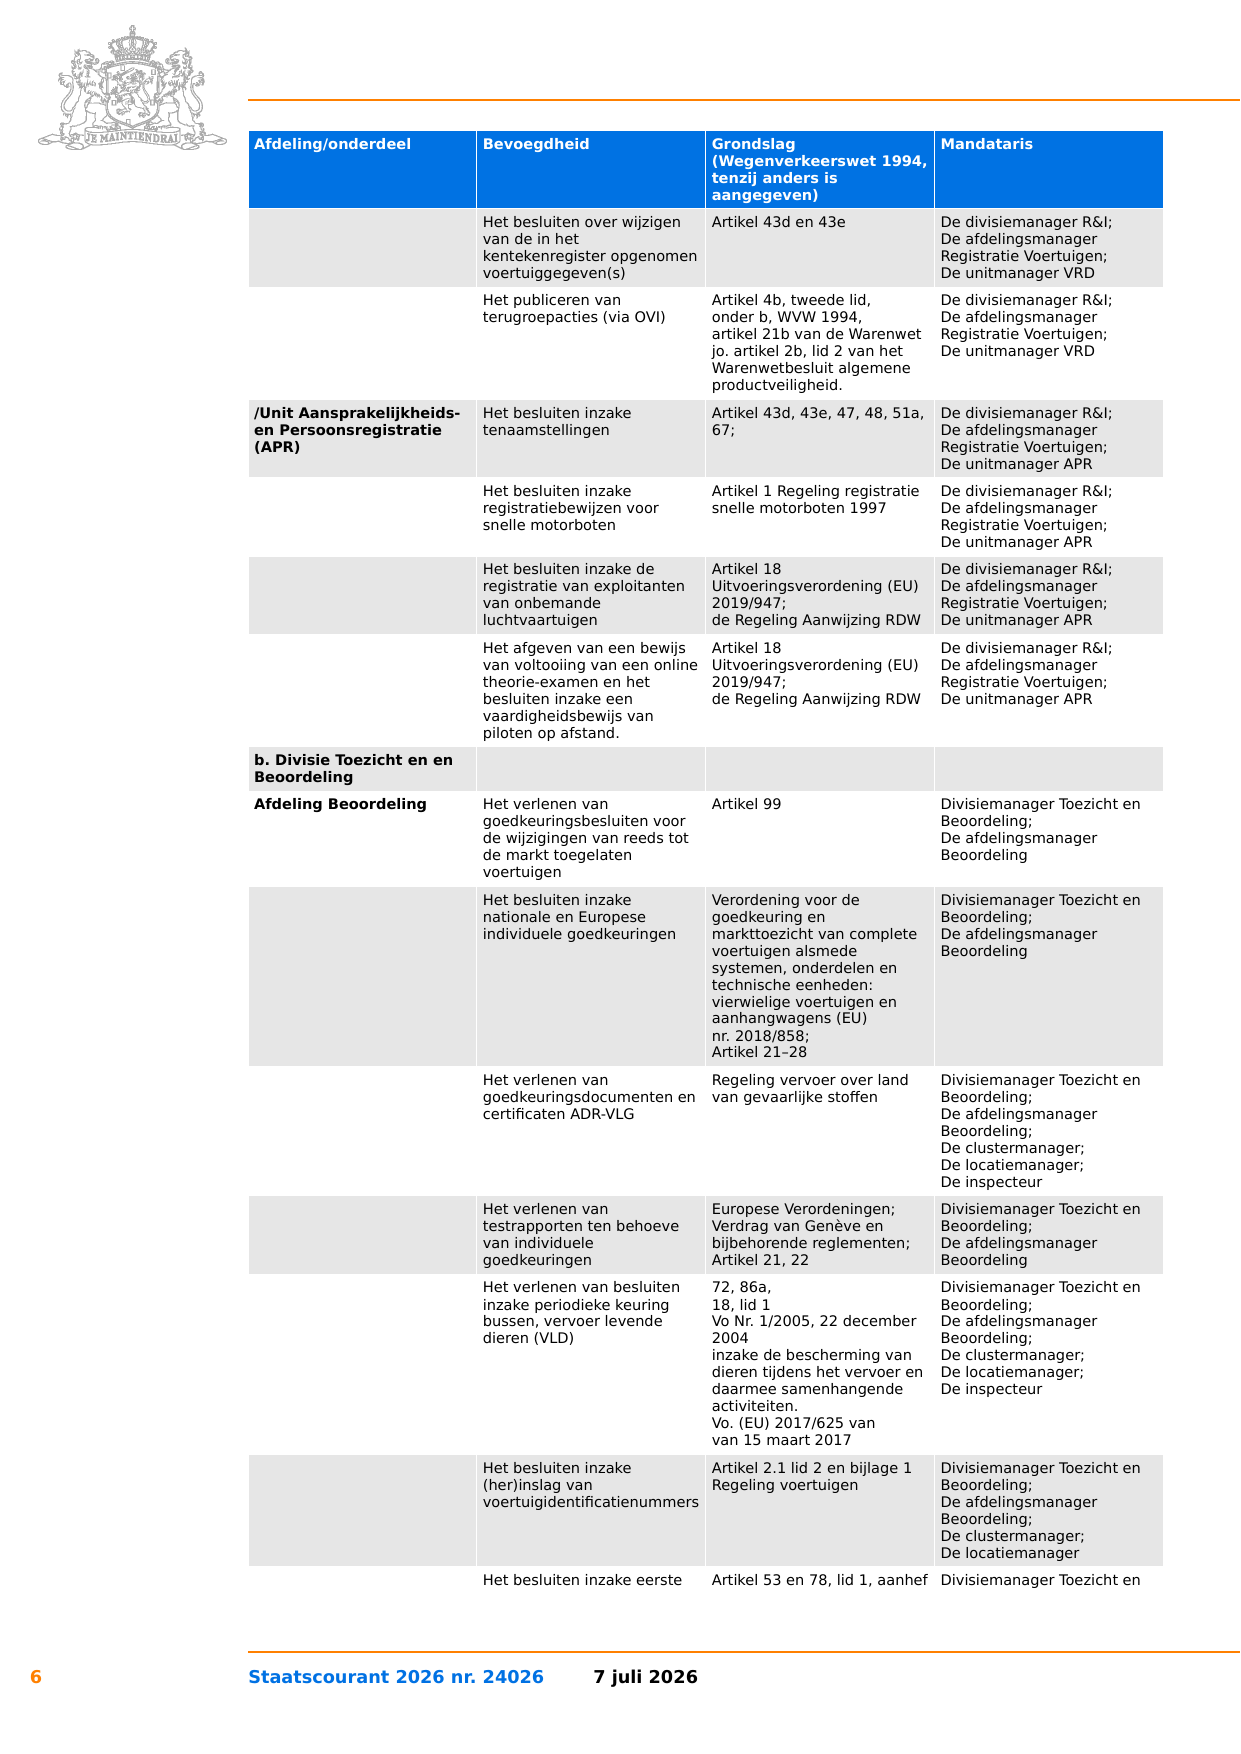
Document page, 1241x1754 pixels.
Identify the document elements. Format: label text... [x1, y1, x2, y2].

table_cell [249, 209, 476, 287]
table_cell Het besluiten over wijzigen van de in het kentekenregister opgenomen voertuiggegeven(s) [477, 209, 705, 287]
table_cell Afdeling Beoordeling [249, 792, 476, 886]
table_cell Het verlenen van goedkeuringsbesluiten voor de wijzigingen van reeds tot de markt toegelaten voertuigen [477, 792, 705, 886]
table_cell Artikel 4b, tweede lid, onder b, WVW 1994, artikel 21b van de Warenwet jo. artikel 2b, lid 2 van het Warenwetbesluit algemene productveiligheid. [706, 288, 934, 399]
table_cell [935, 747, 1163, 791]
table_cell Regeling vervoer over land van gevaarlijke stoffen [706, 1067, 934, 1195]
table_cell Artikel 99 [706, 792, 934, 886]
table_header Bevoegdheid [477, 131, 705, 208]
table_cell [477, 747, 705, 791]
table_cell Divisiemanager Toezicht en [935, 1567, 1163, 1593]
table_header Grondslag (Wegenverkeerswet 1994, tenzij anders is aangegeven) [706, 131, 934, 208]
table_cell Het besluiten inzake tenaamstellingen [477, 400, 705, 477]
table_cell Artikel 18 Uitvoeringsverordening (EU) 2019/947; de Regeling Aanwijzing RDW [706, 557, 934, 634]
table_cell Het afgeven van een bewijs van voltooiing van een online theorie-examen en het besluiten inzake een vaardigheidsbewijs van piloten op afstand. [477, 635, 705, 746]
table_cell Artikel 18 Uitvoeringsverordening (EU) 2019/947; de Regeling Aanwijzing RDW [706, 635, 934, 746]
table_cell Het besluiten inzake nationale en Europese individuele goedkeuringen [477, 887, 705, 1066]
table_cell [249, 1567, 476, 1593]
table_cell Europese Verordeningen; Verdrag van Genève en bijbehorende reglementen; Artikel 21, 22 [706, 1196, 934, 1274]
table_cell [249, 1455, 476, 1566]
table_cell Het besluiten inzake (her)inslag van voertuigidentificatienummers [477, 1455, 705, 1566]
table_cell Het besluiten inzake de registratie van exploitanten van onbemande luchtvaartuigen [477, 557, 705, 634]
table_cell [249, 887, 476, 1066]
table_cell [249, 288, 476, 399]
table_cell De divisiemanager R&I; De afdelingsmanager Registratie Voertuigen; De unitmanager VRD [935, 288, 1163, 399]
table_cell 72, 86a, 18, lid 1 Vo Nr. 1/2005, 22 december 2004 inzake de bescherming van dieren tijdens het vervoer en daarmee samenhangende activiteiten. Vo. (EU) 2017/625 van van 15 maart 2017 [706, 1275, 934, 1454]
table_header Afdeling/onderdeel [249, 131, 476, 208]
table_cell Divisiemanager Toezicht en Beoordeling; De afdelingsmanager Beoordeling; De clustermanager; De locatiemanager; De inspecteur [935, 1067, 1163, 1195]
table_cell Divisiemanager Toezicht en Beoordeling; De afdelingsmanager Beoordeling [935, 887, 1163, 1066]
table_cell Artikel 2.1 lid 2 en bijlage 1 Regeling voertuigen [706, 1455, 934, 1566]
table_header Mandataris [935, 131, 1163, 208]
table_cell De divisiemanager R&I; De afdelingsmanager Registratie Voertuigen; De unitmanager VRD [935, 209, 1163, 287]
table_cell Het besluiten inzake registratiebewijzen voor snelle motorboten [477, 478, 705, 556]
table_cell Artikel 43d en 43e [706, 209, 934, 287]
table_cell [249, 1196, 476, 1274]
table_cell Artikel 1 Regeling registratie snelle motorboten 1997 [706, 478, 934, 556]
table_cell Het verlenen van testrapporten ten behoeve van individuele goedkeuringen [477, 1196, 705, 1274]
table_cell Verordening voor de goedkeuring en markttoezicht van complete voertuigen alsmede systemen, onderdelen en technische eenheden: vierwielige voertuigen en aanhangwagens (EU) nr. 2018/858; Artikel 21–28 [706, 887, 934, 1066]
picture [38, 25, 227, 150]
table_cell [249, 635, 476, 746]
table_cell /Unit Aansprakelijkheids- en Persoonsregistratie (APR) [249, 400, 476, 477]
table_cell De divisiemanager R&I; De afdelingsmanager Registratie Voertuigen; De unitmanager APR [935, 478, 1163, 556]
table_cell Divisiemanager Toezicht en Beoordeling; De afdelingsmanager Beoordeling [935, 1196, 1163, 1274]
table_cell Divisiemanager Toezicht en Beoordeling; De afdelingsmanager Beoordeling [935, 792, 1163, 886]
table_cell Het verlenen van goedkeuringsdocumenten en certificaten ADR-VLG [477, 1067, 705, 1195]
table_cell Artikel 53 en 78, lid 1, aanhef [706, 1567, 934, 1593]
table_cell [249, 557, 476, 634]
table_cell De divisiemanager R&I; De afdelingsmanager Registratie Voertuigen; De unitmanager APR [935, 557, 1163, 634]
table_cell [706, 747, 934, 791]
table_cell De divisiemanager R&I; De afdelingsmanager Registratie Voertuigen; De unitmanager APR [935, 635, 1163, 746]
table_cell Divisiemanager Toezicht en Beoordeling; De afdelingsmanager Beoordeling; De clustermanager; De locatiemanager; De inspecteur [935, 1275, 1163, 1454]
table_cell [249, 478, 476, 556]
table_cell b. Divisie Toezicht en en Beoordeling [249, 747, 476, 791]
table_cell Artikel 43d, 43e, 47, 48, 51a, 67; [706, 400, 934, 477]
table_cell Het verlenen van besluiten inzake periodieke keuring bussen, vervoer levende dieren (VLD) [477, 1275, 705, 1454]
table_cell [249, 1275, 476, 1454]
table_cell De divisiemanager R&I; De afdelingsmanager Registratie Voertuigen; De unitmanager APR [935, 400, 1163, 477]
table_cell Het publiceren van terugroepacties (via OVI) [477, 288, 705, 399]
table_cell Divisiemanager Toezicht en Beoordeling; De afdelingsmanager Beoordeling; De clustermanager; De locatiemanager [935, 1455, 1163, 1566]
table_cell Het besluiten inzake eerste [477, 1567, 705, 1593]
table_cell [249, 1067, 476, 1195]
